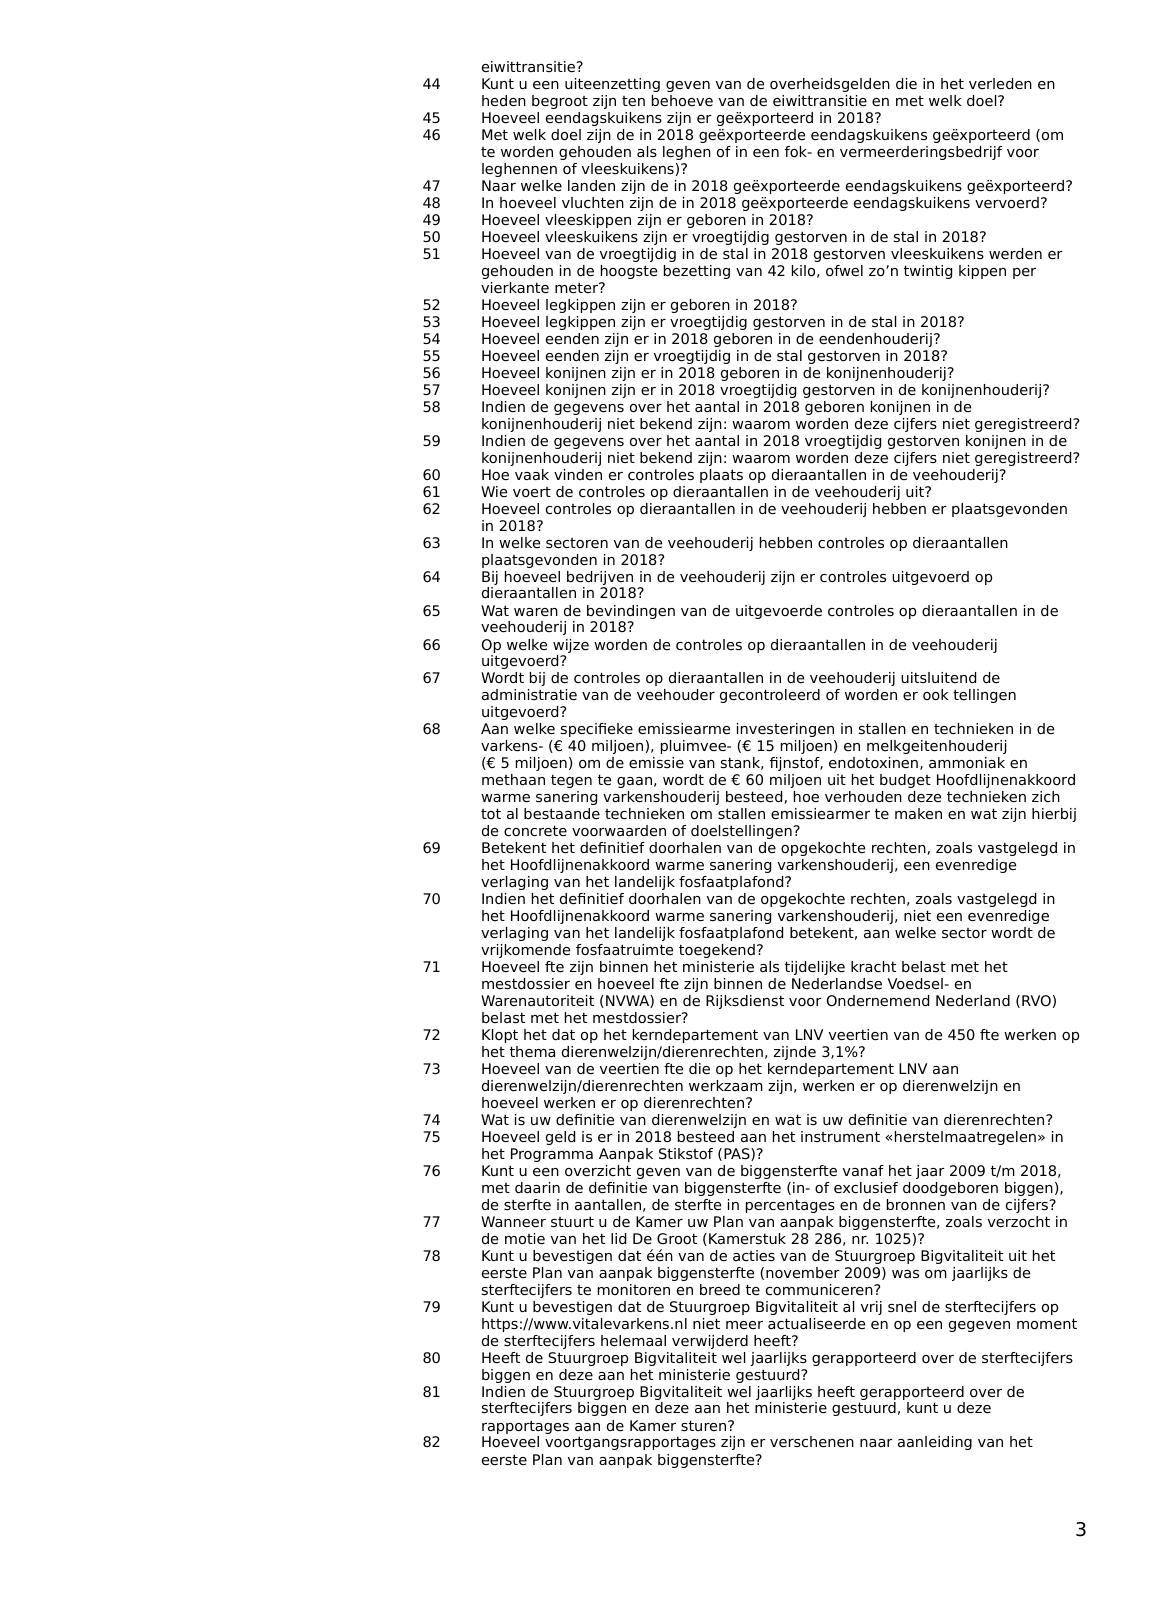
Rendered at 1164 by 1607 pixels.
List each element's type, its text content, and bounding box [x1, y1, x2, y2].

table_cell 56 [422, 365, 475, 382]
table_cell 73 [422, 1061, 475, 1112]
table_cell Wordt bij de controles op dieraantallen in de veehouderij uitsluitend de administratie van de veehouder gecontroleerd of worden er ook tellingen uitgevoerd? [475, 670, 1087, 721]
table_cell Indien het definitief doorhalen van de opgekochte rechten, zoals vastgelegd in het Hoofdlijnenakkoord warme sanering varkenshouderij, niet een evenredige verlaging van het landelijk fosfaatplafond betekent, aan welke sector wordt de vrijkomende fosfaatruimte toegekend? [475, 891, 1087, 959]
table_cell Hoeveel controles op dieraantallen in de veehouderij hebben er plaatsgevonden in 2018? [475, 501, 1087, 534]
table_cell 53 [422, 314, 475, 331]
table_cell Wat is uw definitie van dierenwelzijn en wat is uw definitie van dierenrechten? [475, 1112, 1087, 1129]
table_cell Heeft de Stuurgroep Bigvitaliteit wel jaarlijks gerapporteerd over de sterftecijfers biggen en deze aan het ministerie gestuurd? [475, 1350, 1087, 1383]
table_cell 64 [422, 569, 475, 602]
table_cell Hoeveel konijnen zijn er in 2018 vroegtijdig gestorven in de konijnenhouderij? [475, 382, 1087, 399]
table_cell 44 [422, 76, 475, 110]
table_cell Naar welke landen zijn de in 2018 geëxporteerde eendagskuikens geëxporteerd? [475, 178, 1087, 195]
table_cell 74 [422, 1112, 475, 1129]
table_cell 48 [422, 195, 475, 212]
table_cell 77 [422, 1214, 475, 1248]
table_cell Met welk doel zijn de in 2018 geëxporteerde eendagskuikens geëxporteerd (om te worden gehouden als leghen of in een fok- en vermeerderingsbedrijf voor leghennen of vleeskuikens)? [475, 127, 1087, 178]
table_cell In hoeveel vluchten zijn de in 2018 geëxporteerde eendagskuikens vervoerd? [475, 195, 1087, 212]
table_cell Bij hoeveel bedrijven in de veehouderij zijn er controles uitgevoerd op dieraantallen in 2018? [475, 569, 1087, 602]
table_cell Indien de gegevens over het aantal in 2018 geboren konijnen in de konijnenhouderij niet bekend zijn: waarom worden deze cijfers niet geregistreerd? [475, 399, 1087, 433]
table_cell 65 [422, 603, 475, 636]
table_cell Hoeveel vleeskuikens zijn er vroegtijdig gestorven in de stal in 2018? [475, 229, 1087, 246]
table_cell Klopt het dat op het kerndepartement van LNV veertien van de 450 fte werken op het thema dierenwelzijn/dierenrechten, zijnde 3,1%? [475, 1027, 1087, 1061]
table_cell Hoeveel van de veertien fte die op het kerndepartement LNV aan dierenwelzijn/dierenrechten werkzaam zijn, werken er op dierenwelzijn en hoeveel werken er op dierenrechten? [475, 1061, 1087, 1112]
table_cell 68 [422, 721, 475, 840]
table_cell 46 [422, 127, 475, 178]
table_cell 60 [422, 467, 475, 483]
table_cell Hoeveel vleeskippen zijn er geboren in 2018? [475, 212, 1087, 229]
table_cell 67 [422, 670, 475, 721]
table_cell Hoeveel eendagskuikens zijn er geëxporteerd in 2018? [475, 110, 1087, 127]
table_cell Hoeveel eenden zijn er in 2018 geboren in de eendenhouderij? [475, 331, 1087, 348]
table_cell 75 [422, 1129, 475, 1163]
table_cell 76 [422, 1163, 475, 1214]
table_cell 55 [422, 348, 475, 365]
table_cell 52 [422, 297, 475, 314]
table_cell 45 [422, 110, 475, 127]
table_cell Hoeveel eenden zijn er vroegtijdig in de stal gestorven in 2018? [475, 348, 1087, 365]
table_cell Betekent het definitief doorhalen van de opgekochte rechten, zoals vastgelegd in het Hoofdlijnenakkoord warme sanering varkenshouderij, een evenredige verlaging van het landelijk fosfaatplafond? [475, 840, 1087, 891]
table_cell 81 [422, 1384, 475, 1434]
table_cell 62 [422, 501, 475, 534]
table_cell Kunt u een uiteenzetting geven van de overheidsgelden die in het verleden en heden begroot zijn ten behoeve van de eiwittransitie en met welk doel? [475, 76, 1087, 110]
table_cell 58 [422, 399, 475, 433]
table_cell 50 [422, 229, 475, 246]
table_cell Hoeveel van de vroegtijdig in de stal in 2018 gestorven vleeskuikens werden er gehouden in de hoogste bezetting van 42 kilo, ofwel zo’n twintig kippen per vierkante meter? [475, 246, 1087, 297]
table_cell Kunt u een overzicht geven van de biggensterfte vanaf het jaar 2009 t/m 2018, met daarin de definitie van biggensterfte (in- of exclusief doodgeboren biggen), de sterfte in aantallen, de sterfte in percentages en de bronnen van de cijfers? [475, 1163, 1087, 1214]
table_cell 69 [422, 840, 475, 891]
table_cell 82 [422, 1434, 475, 1468]
table_cell Hoeveel konijnen zijn er in 2018 geboren in de konijnenhouderij? [475, 365, 1087, 382]
table_cell 78 [422, 1248, 475, 1298]
table_cell 61 [422, 484, 475, 501]
table_cell eiwittransitie? [475, 59, 1087, 76]
table_cell Wat waren de bevindingen van de uitgevoerde controles op dieraantallen in de veehouderij in 2018? [475, 603, 1087, 636]
table_cell 66 [422, 636, 475, 670]
table_cell Hoe vaak vinden er controles plaats op dieraantallen in de veehouderij? [475, 467, 1087, 483]
table_cell Kunt u bevestigen dat één van de acties van de Stuurgroep Bigvitaliteit uit het eerste Plan van aanpak biggensterfte (november 2009) was om jaarlijks de sterftecijfers te monitoren en breed te communiceren? [475, 1248, 1087, 1298]
table_cell 47 [422, 178, 475, 195]
table_cell Indien de Stuurgroep Bigvitaliteit wel jaarlijks heeft gerapporteerd over de sterftecijfers biggen en deze aan het ministerie gestuurd, kunt u deze rapportages aan de Kamer sturen? [475, 1384, 1087, 1434]
table_cell 79 [422, 1299, 475, 1349]
table_cell Hoeveel geld is er in 2018 besteed aan het instrument «herstelmaatregelen» in het Programma Aanpak Stikstof (PAS)? [475, 1129, 1087, 1163]
table_cell Hoeveel fte zijn binnen het ministerie als tijdelijke kracht belast met het mestdossier en hoeveel fte zijn binnen de Nederlandse Voedsel- en Warenautoriteit (NVWA) en de Rijksdienst voor Ondernemend Nederland (RVO) belast met het mestdossier? [475, 959, 1087, 1027]
table_cell Wie voert de controles op dieraantallen in de veehouderij uit? [475, 484, 1087, 501]
table_cell Wanneer stuurt u de Kamer uw Plan van aanpak biggensterfte, zoals verzocht in de motie van het lid De Groot (Kamerstuk 28 286, nr. 1025)? [475, 1214, 1087, 1248]
table_cell [422, 59, 475, 76]
table_cell Hoeveel voortgangsrapportages zijn er verschenen naar aanleiding van het eerste Plan van aanpak biggensterfte? [475, 1434, 1087, 1468]
table_cell 54 [422, 331, 475, 348]
table_cell 49 [422, 212, 475, 229]
table_cell Hoeveel legkippen zijn er geboren in 2018? [475, 297, 1087, 314]
table_cell 63 [422, 535, 475, 568]
table_cell 71 [422, 959, 475, 1027]
table_cell Aan welke specifieke emissiearme investeringen in stallen en technieken in de varkens- (€ 40 miljoen), pluimvee- (€ 15 miljoen) en melkgeitenhouderij (€ 5 miljoen) om de emissie van stank, fijnstof, endotoxinen, ammoniak en methaan tegen te gaan, wordt de € 60 miljoen uit het budget Hoofdlijnenakkoord warme sanering varkenshouderij besteed, hoe verhouden deze technieken zich tot al bestaande technieken om stallen emissiearmer te maken en wat zijn hierbij de concrete voorwaarden of doelstellingen? [475, 721, 1087, 840]
table_cell In welke sectoren van de veehouderij hebben controles op dieraantallen plaatsgevonden in 2018? [475, 535, 1087, 568]
table_cell Hoeveel legkippen zijn er vroegtijdig gestorven in de stal in 2018? [475, 314, 1087, 331]
table_cell 51 [422, 246, 475, 297]
table_cell 80 [422, 1350, 475, 1383]
table_cell Op welke wijze worden de controles op dieraantallen in de veehouderij uitgevoerd? [475, 636, 1087, 670]
table_cell Indien de gegevens over het aantal in 2018 vroegtijdig gestorven konijnen in de konijnenhouderij niet bekend zijn: waarom worden deze cijfers niet geregistreerd? [475, 433, 1087, 467]
table_cell 72 [422, 1027, 475, 1061]
table_cell 70 [422, 891, 475, 959]
table_cell 57 [422, 382, 475, 399]
table_cell Kunt u bevestigen dat de Stuurgroep Bigvitaliteit al vrij snel de sterftecijfers op https://www.vitalevarkens.nl niet meer actualiseerde en op een gegeven moment de sterftecijfers helemaal verwijderd heeft? [475, 1299, 1087, 1349]
table_cell 59 [422, 433, 475, 467]
